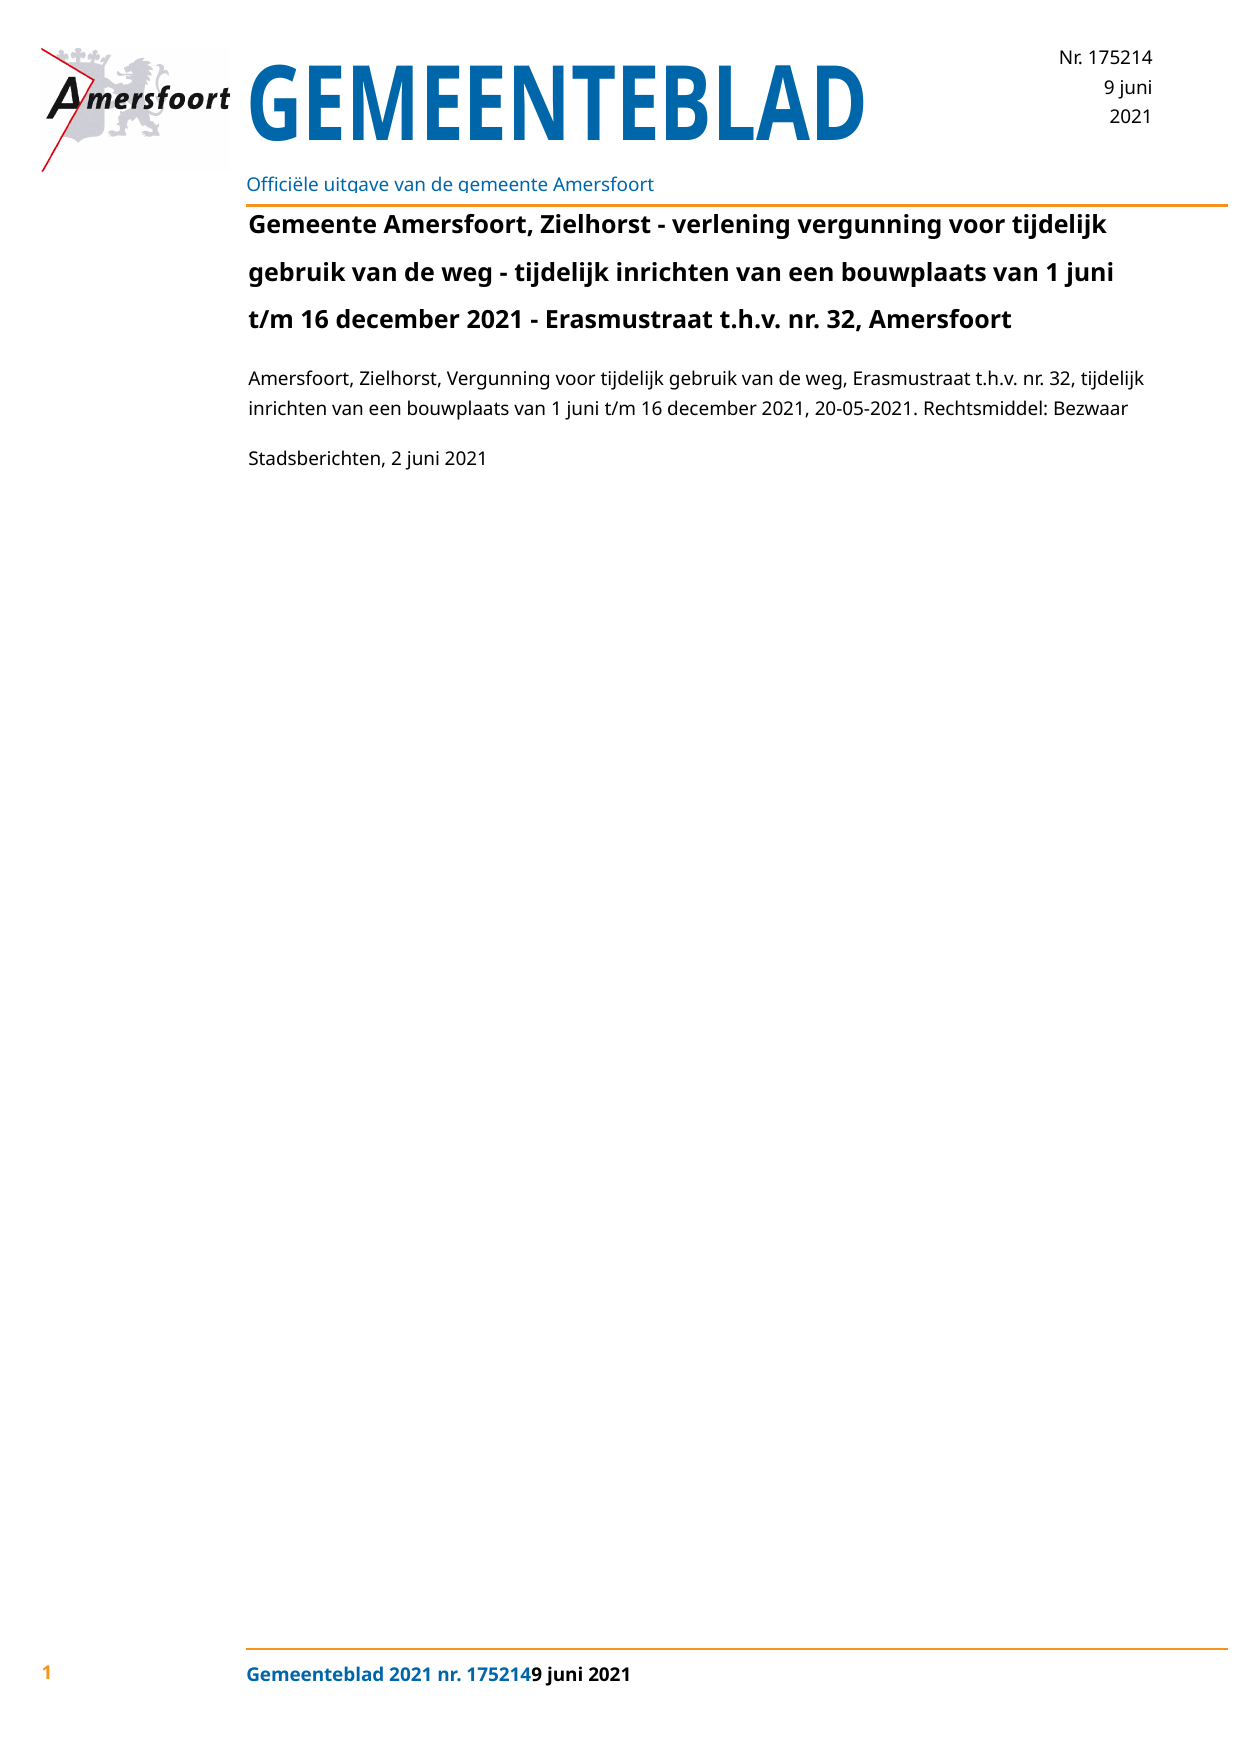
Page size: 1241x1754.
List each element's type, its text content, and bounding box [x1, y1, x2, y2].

text Amersfoort, Zielhorst, Vergunning voor tijdelijk gebruik van de weg, Erasmustraat t.h.v. nr. 32, tijdelijk inrichten van een bouwplaats van 1 juni t/m 16 december 2021, 20-05-2021. Rechtsmiddel: Bezwaar [248, 366, 1152, 421]
text Gemeente Amersfoort, Zielhorst - verlening vergunning voor tijdelijk gebruik van de weg - tijdelijk inrichten van een bouwplaats van 1 juni t/m 16 december 2021 - Erasmustraat t.h.v. nr. 32, Amersfoort [248, 207, 1152, 336]
picture [41, 47, 231, 172]
text Stadsberichten, 2 juni 2021 [248, 446, 1152, 471]
